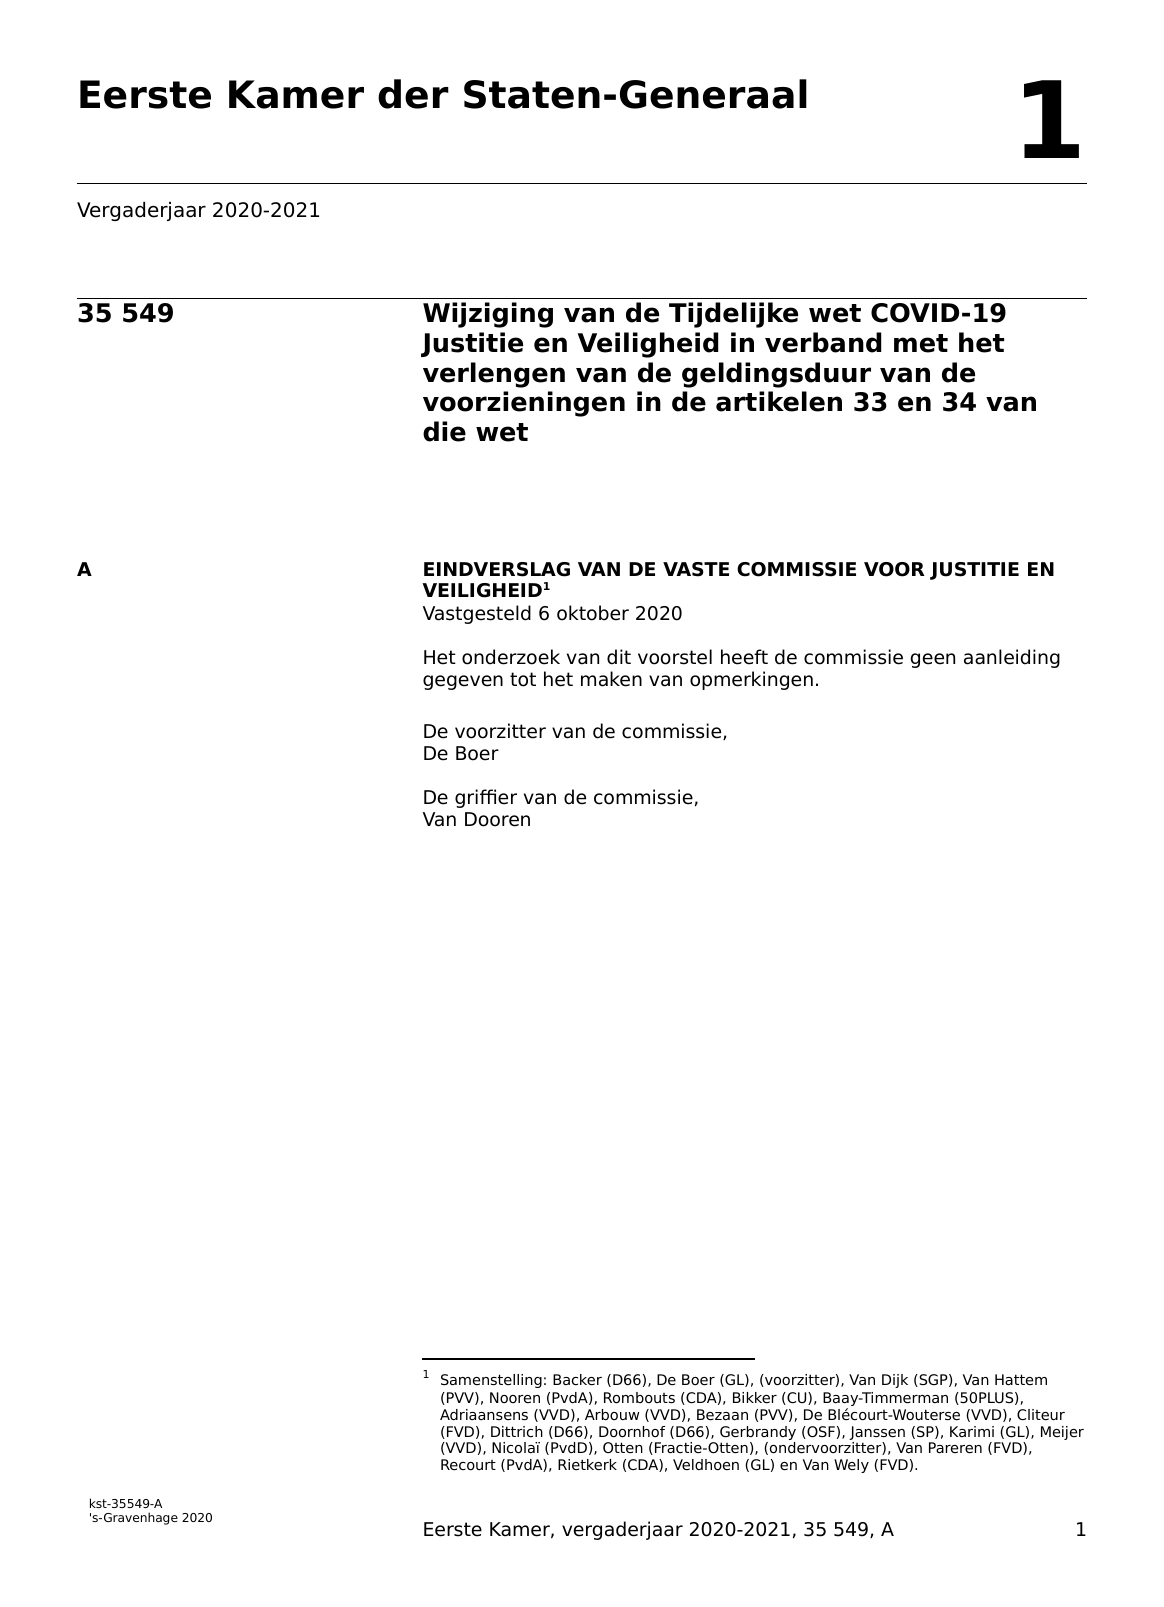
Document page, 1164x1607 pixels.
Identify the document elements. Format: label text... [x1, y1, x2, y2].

text Het onderzoek van dit voorstel heeft de commissie geen aanleiding gegeven tot het maken van opmerkingen. [422, 647, 1087, 691]
text Samenstelling: Backer (D66), De Boer (GL), (voorzitter), Van Dijk (SGP), Van Hattem (PVV), Nooren (PvdA), Rombouts (CDA), Bikker (CU), Baay-Timmerman (50PLUS), Adriaansens (VVD), Arbouw (VVD), Bezaan (PVV), De Blécourt-Wouterse (VVD), Cliteur (FVD), Dittrich (D66), Doornhof (D66), Gerbrandy (OSF), Janssen (SP), Karimi (GL), Meijer (VVD), Nicolaï (PvdD), Otten (Fractie-Otten), (ondervoorzitter), Van Pareren (FVD), Recourt (PvdA), Rietkerk (CDA), Veldhoen (GL) en Van Wely (FVD). [422, 1368, 1087, 1474]
text kst-35549-A [88, 1497, 323, 1511]
table_header Eerste Kamer der Staten-Generaal [77, 59, 886, 183]
text De griffier van de commissie, Van Dooren [422, 787, 1087, 831]
text De voorzitter van de commissie, De Boer [422, 721, 1087, 764]
table_cell Vergaderjaar 2020-2021 [77, 184, 1087, 298]
text 's-Gravenhage 2020 [88, 1511, 323, 1525]
text Vastgesteld 6 oktober 2020 [422, 602, 1087, 624]
subtitle 35 549 Wijziging van de Tijdelijke wet COVID-19 Justitie en Veiligheid in verband met het verlengen van de geldingsduur van de voorzieningen in de artikelen 33 en 34 van die wet [77, 299, 1087, 447]
table_header 1 [886, 59, 1087, 183]
subtitle A EINDVERSLAG VAN DE VASTE COMMISSIE VOOR JUSTITIE EN VEILIGHEID [77, 558, 1087, 602]
